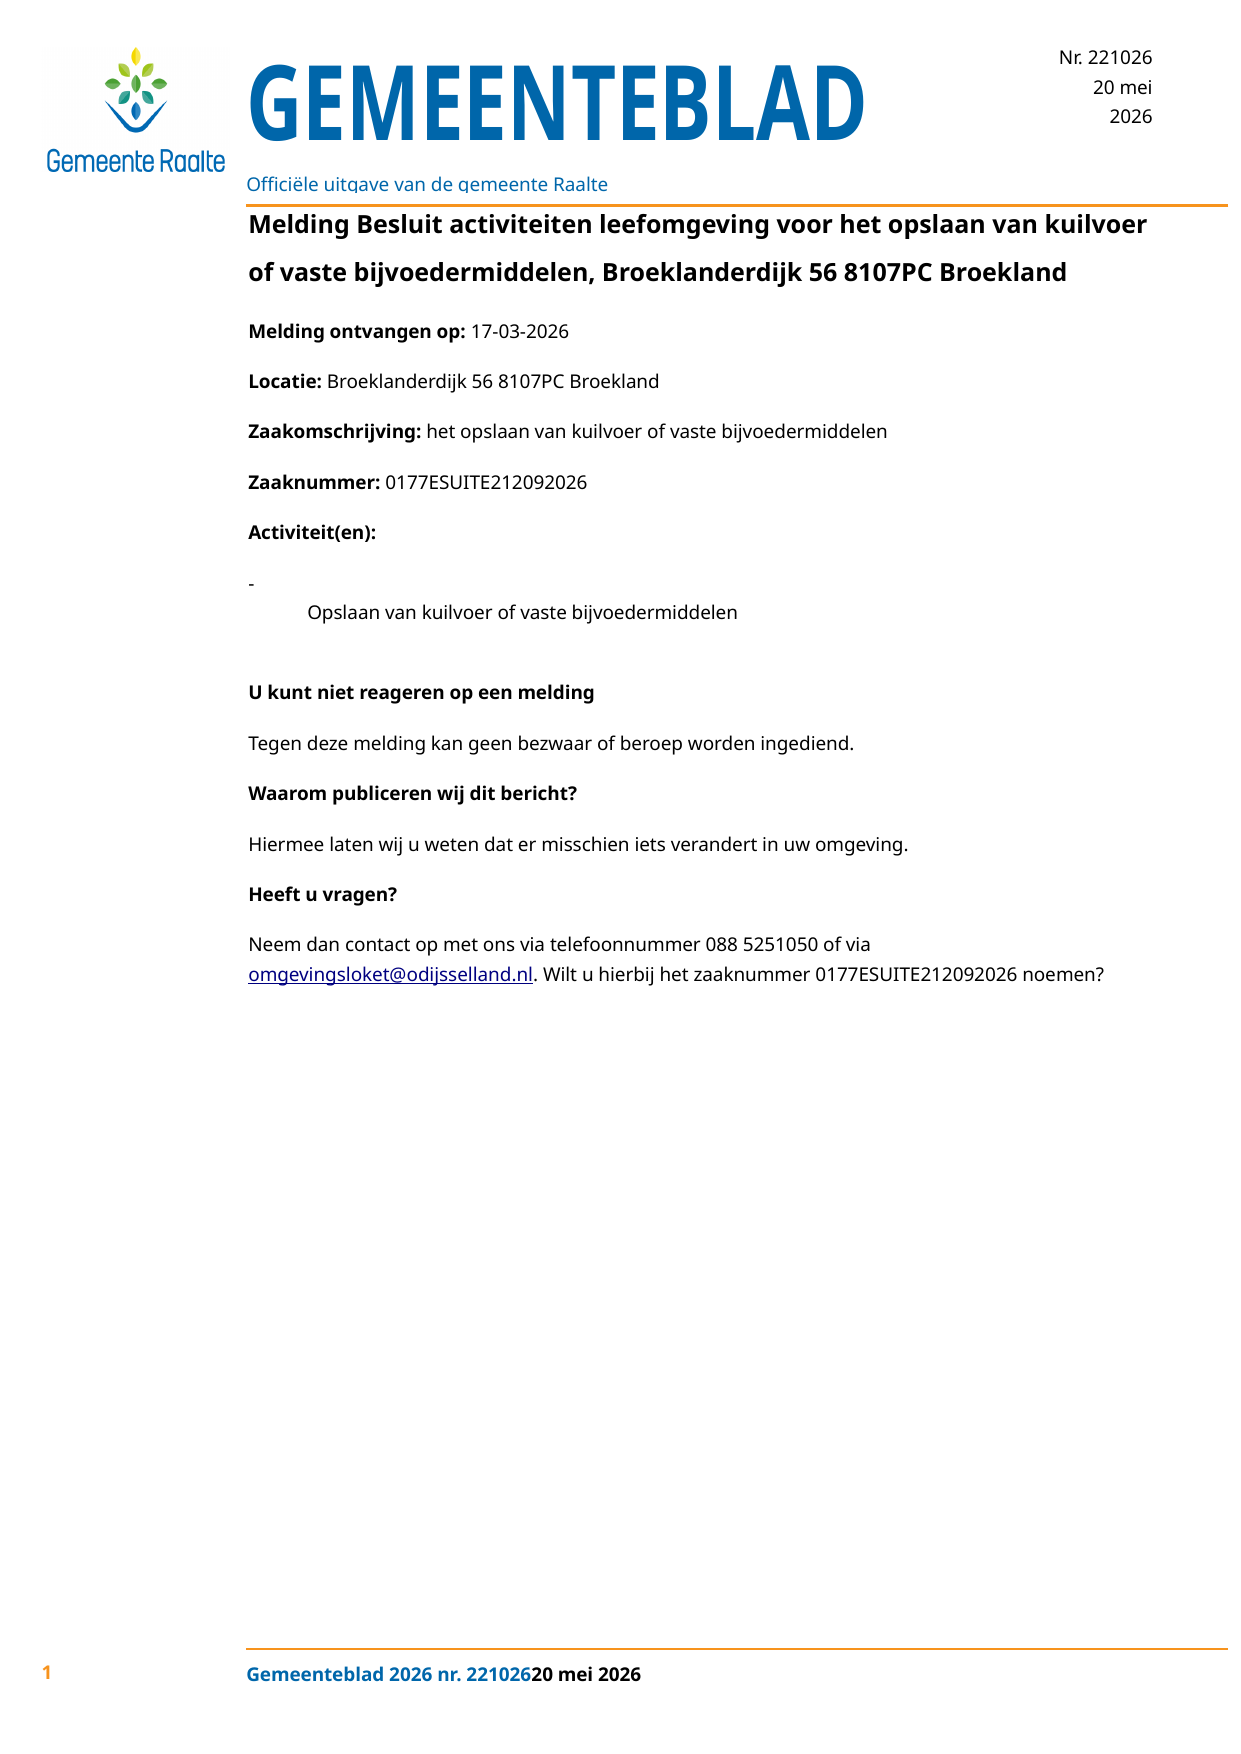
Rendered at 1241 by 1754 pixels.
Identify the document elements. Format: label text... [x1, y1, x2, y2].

text Activiteit(en): [248, 519, 1152, 545]
text Zaaknummer: 0177ESUITE212092026 [248, 469, 1152, 495]
picture [41, 47, 231, 172]
text Zaakomschrijving: het opslaan van kuilvoer of vaste bijvoedermiddelen [248, 419, 1152, 444]
text U kunt niet reageren op een melding [248, 679, 1152, 705]
text Locatie: Broeklanderdijk 56 8107PC Broekland [248, 368, 1152, 394]
text Melding ontvangen op: 17-03-2026 [248, 318, 1152, 344]
text Tegen deze melding kan geen bezwaar of beroep worden ingediend. [248, 730, 1152, 756]
text Melding Besluit activiteiten leefomgeving voor het opslaan van kuilvoer of vaste bijvoedermiddelen, Broeklanderdijk 56 8107PC Broekland [248, 207, 1152, 288]
text Neem dan contact op met ons via telefoonnummer 088 5251050 of via omgevingsloket@odijsselland.nl. Wilt u hierbij het zaaknummer 0177ESUITE212092026 noemen? [248, 932, 1152, 987]
text Heeft u vragen? [248, 881, 1152, 907]
text Hiermee laten wij u weten dat er misschien iets verandert in uw omgeving. [248, 831, 1152, 857]
text Waarom publiceren wij dit bericht? [248, 780, 1152, 806]
list Opslaan van kuilvoer of vaste bijvoedermiddelen [248, 599, 1152, 625]
